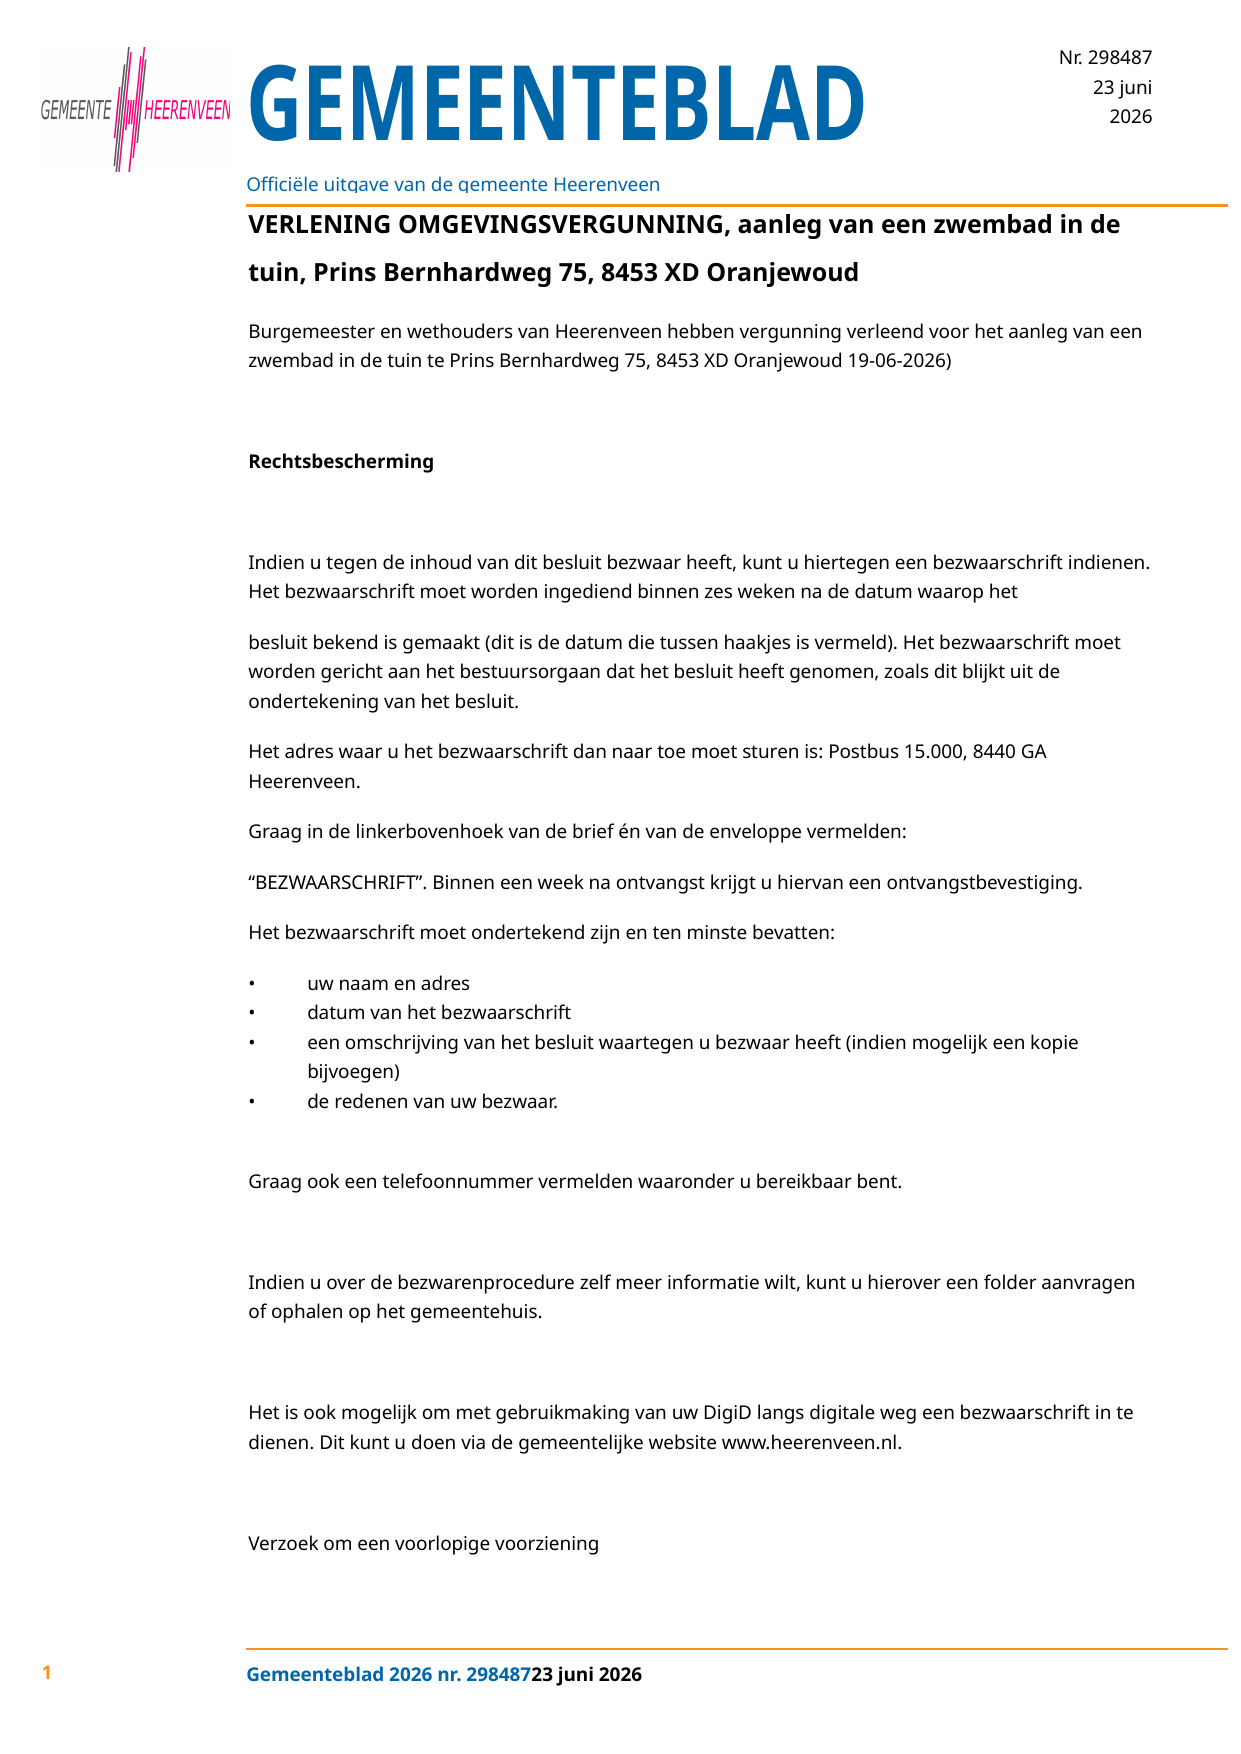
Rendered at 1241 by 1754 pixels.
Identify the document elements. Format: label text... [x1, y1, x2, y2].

text Het bezwaarschrift moet ondertekend zijn en ten minste bevatten: [248, 919, 1152, 945]
text Verzoek om een voorlopige voorziening [248, 1530, 1152, 1556]
text besluit bekend is gemaakt (dit is de datum die tussen haakjes is vermeld). Het bezwaarschrift moet worden gericht aan het bestuursorgaan dat het besluit heeft genomen, zoals dit blijkt uit de ondertekening van het besluit. [248, 629, 1152, 714]
text Burgemeester en wethouders van Heerenveen hebben vergunning verleend voor het aanleg van een zwembad in de tuin te Prins Bernhardweg 75, 8453 XD Oranjewoud 19-06-2026) [248, 318, 1152, 373]
text Indien u over de bezwarenprocedure zelf meer informatie wilt, kunt u hierover een folder aanvragen of ophalen op het gemeentehuis. [248, 1269, 1152, 1324]
list een omschrijving van het besluit waartegen u bezwaar heeft (indien mogelijk een kopie bijvoegen) [248, 1029, 1152, 1084]
list uw naam en adres [248, 970, 1152, 996]
text Het is ook mogelijk om met gebruikmaking van uw DigiD langs digitale weg een bezwaarschrift in te dienen. Dit kunt u doen via de gemeentelijke website www.heerenveen.nl. [248, 1399, 1152, 1455]
text “BEZWAARSCHRIFT”. Binnen een week na ontvangst krijgt u hiervan een ontvangstbevestiging. [248, 869, 1152, 895]
list datum van het bezwaarschrift [248, 999, 1152, 1025]
text Graag in de linkerbovenhoek van de brief én van de enveloppe vermelden: [248, 819, 1152, 844]
text Het adres waar u het bezwaarschrift dan naar toe moet sturen is: Postbus 15.000, 8440 GA Heerenveen. [248, 739, 1152, 794]
text Rechtsbescherming [248, 448, 1152, 474]
text VERLENING OMGEVINGSVERGUNNING, aanleg van een zwembad in de tuin, Prins Bernhardweg 75, 8453 XD Oranjewoud [248, 207, 1152, 288]
list de redenen van uw bezwaar. [248, 1088, 1152, 1114]
text Indien u tegen de inhoud van dit besluit bezwaar heeft, kunt u hiertegen een bezwaarschrift indienen. Het bezwaarschrift moet worden ingediend binnen zes weken na de datum waarop het [248, 549, 1152, 604]
picture [41, 47, 231, 172]
text Graag ook een telefoonnummer vermelden waaronder u bereikbaar bent. [248, 1168, 1152, 1194]
